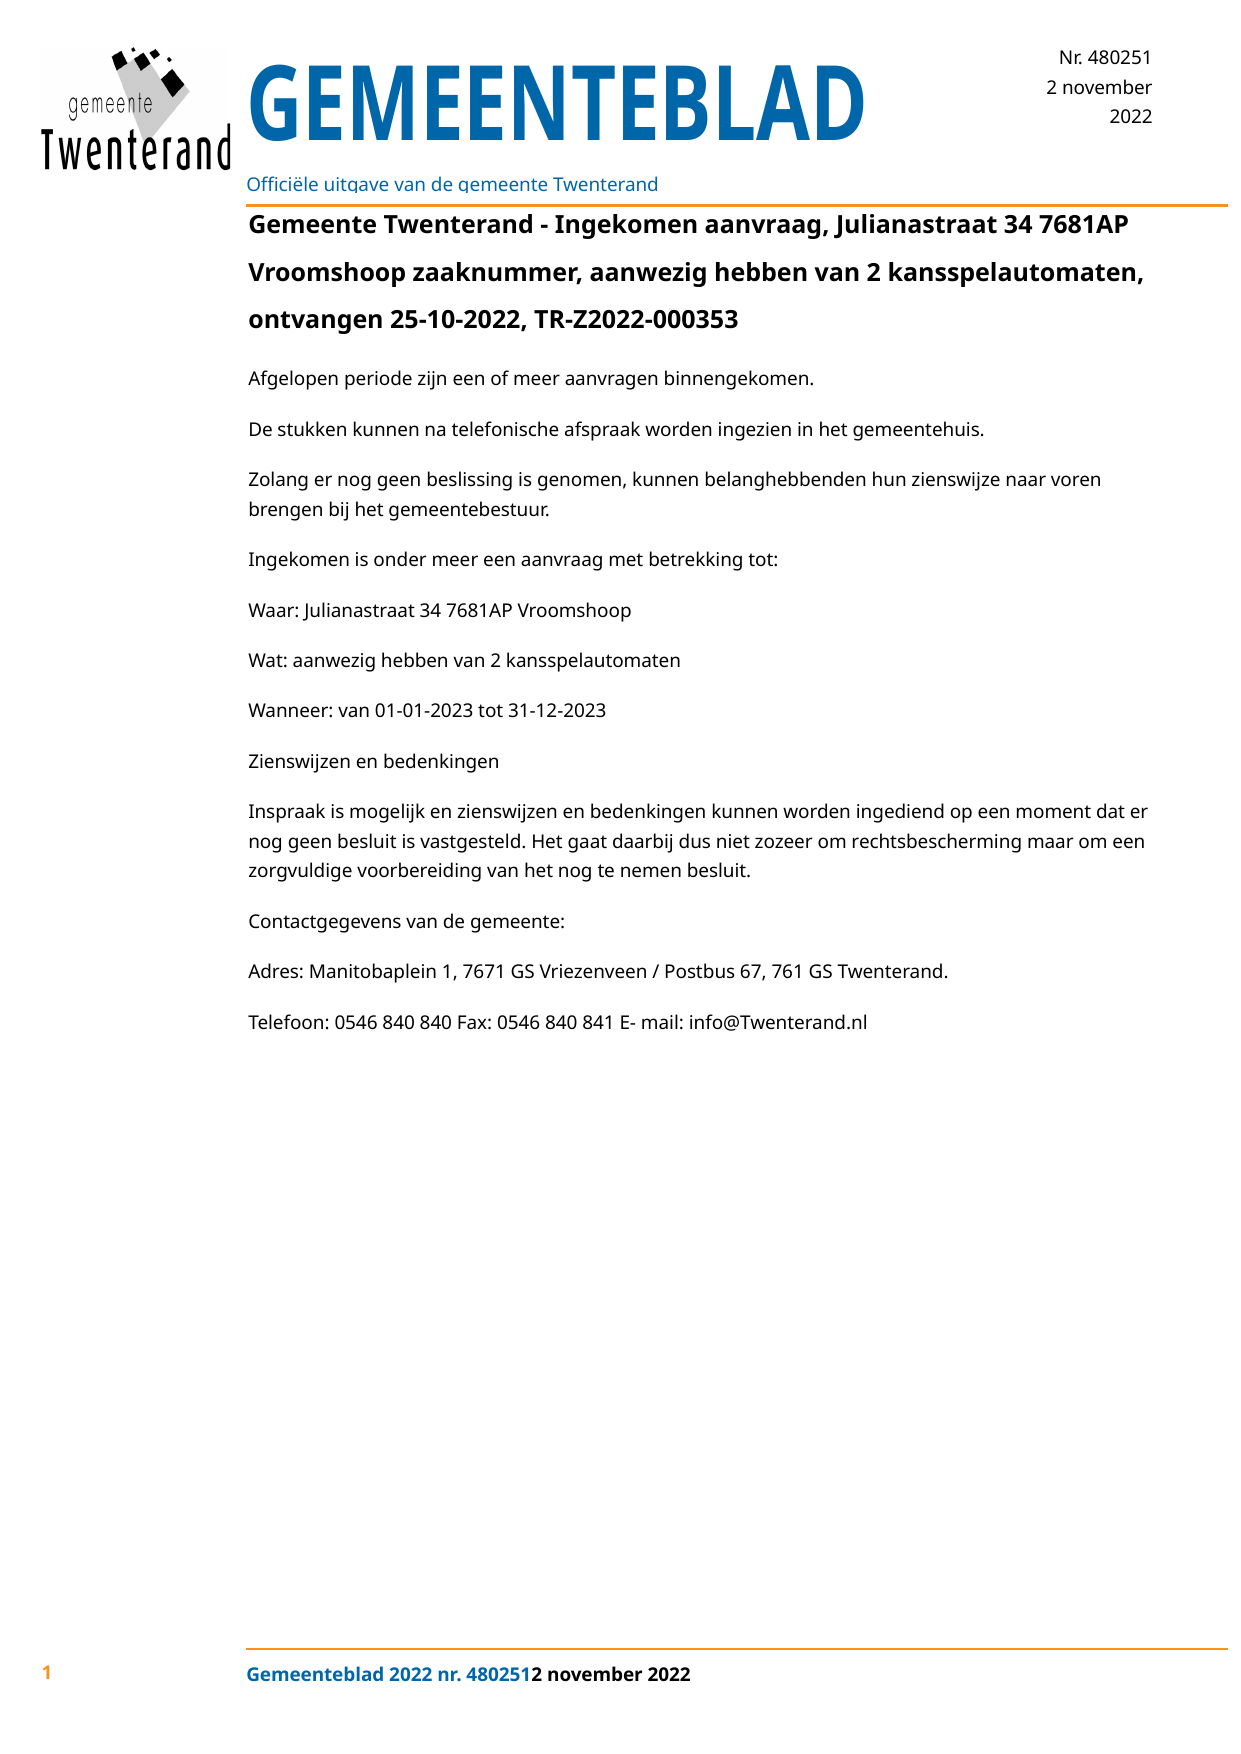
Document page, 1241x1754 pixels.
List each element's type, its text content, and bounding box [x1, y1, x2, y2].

picture [41, 47, 231, 172]
text De stukken kunnen na telefonische afspraak worden ingezien in het gemeentehuis. [248, 416, 1152, 442]
text Contactgegevens van de gemeente: [248, 908, 1152, 934]
text Ingekomen is onder meer een aanvraag met betrekking tot: [248, 546, 1152, 572]
text Gemeente Twenterand - Ingekomen aanvraag, Julianastraat 34 7681AP Vroomshoop zaaknummer, aanwezig hebben van 2 kansspelautomaten, ontvangen 25-10-2022, TR-Z2022-000353 [248, 207, 1152, 336]
text Telefoon: 0546 840 840 Fax: 0546 840 841 E- mail: info@Twenterand.nl [248, 1009, 1152, 1034]
text Zienswijzen en bedenkingen [248, 748, 1152, 774]
text Zolang er nog geen beslissing is genomen, kunnen belanghebbenden hun zienswijze naar voren brengen bij het gemeentebestuur. [248, 466, 1152, 522]
text Inspraak is mogelijk en zienswijzen en bedenkingen kunnen worden ingediend op een moment dat er nog geen besluit is vastgesteld. Het gaat daarbij dus niet zozeer om rechtsbescherming maar om een zorgvuldige voorbereiding van het nog te nemen besluit. [248, 798, 1152, 883]
text Waar: Julianastraat 34 7681AP Vroomshoop [248, 597, 1152, 622]
text Wanneer: van 01-01-2023 tot 31-12-2023 [248, 698, 1152, 723]
text Adres: Manitobaplein 1, 7671 GS Vriezenveen / Postbus 67, 761 GS Twenterand. [248, 958, 1152, 984]
text Wat: aanwezig hebben van 2 kansspelautomaten [248, 647, 1152, 673]
text Afgelopen periode zijn een of meer aanvragen binnengekomen. [248, 366, 1152, 391]
